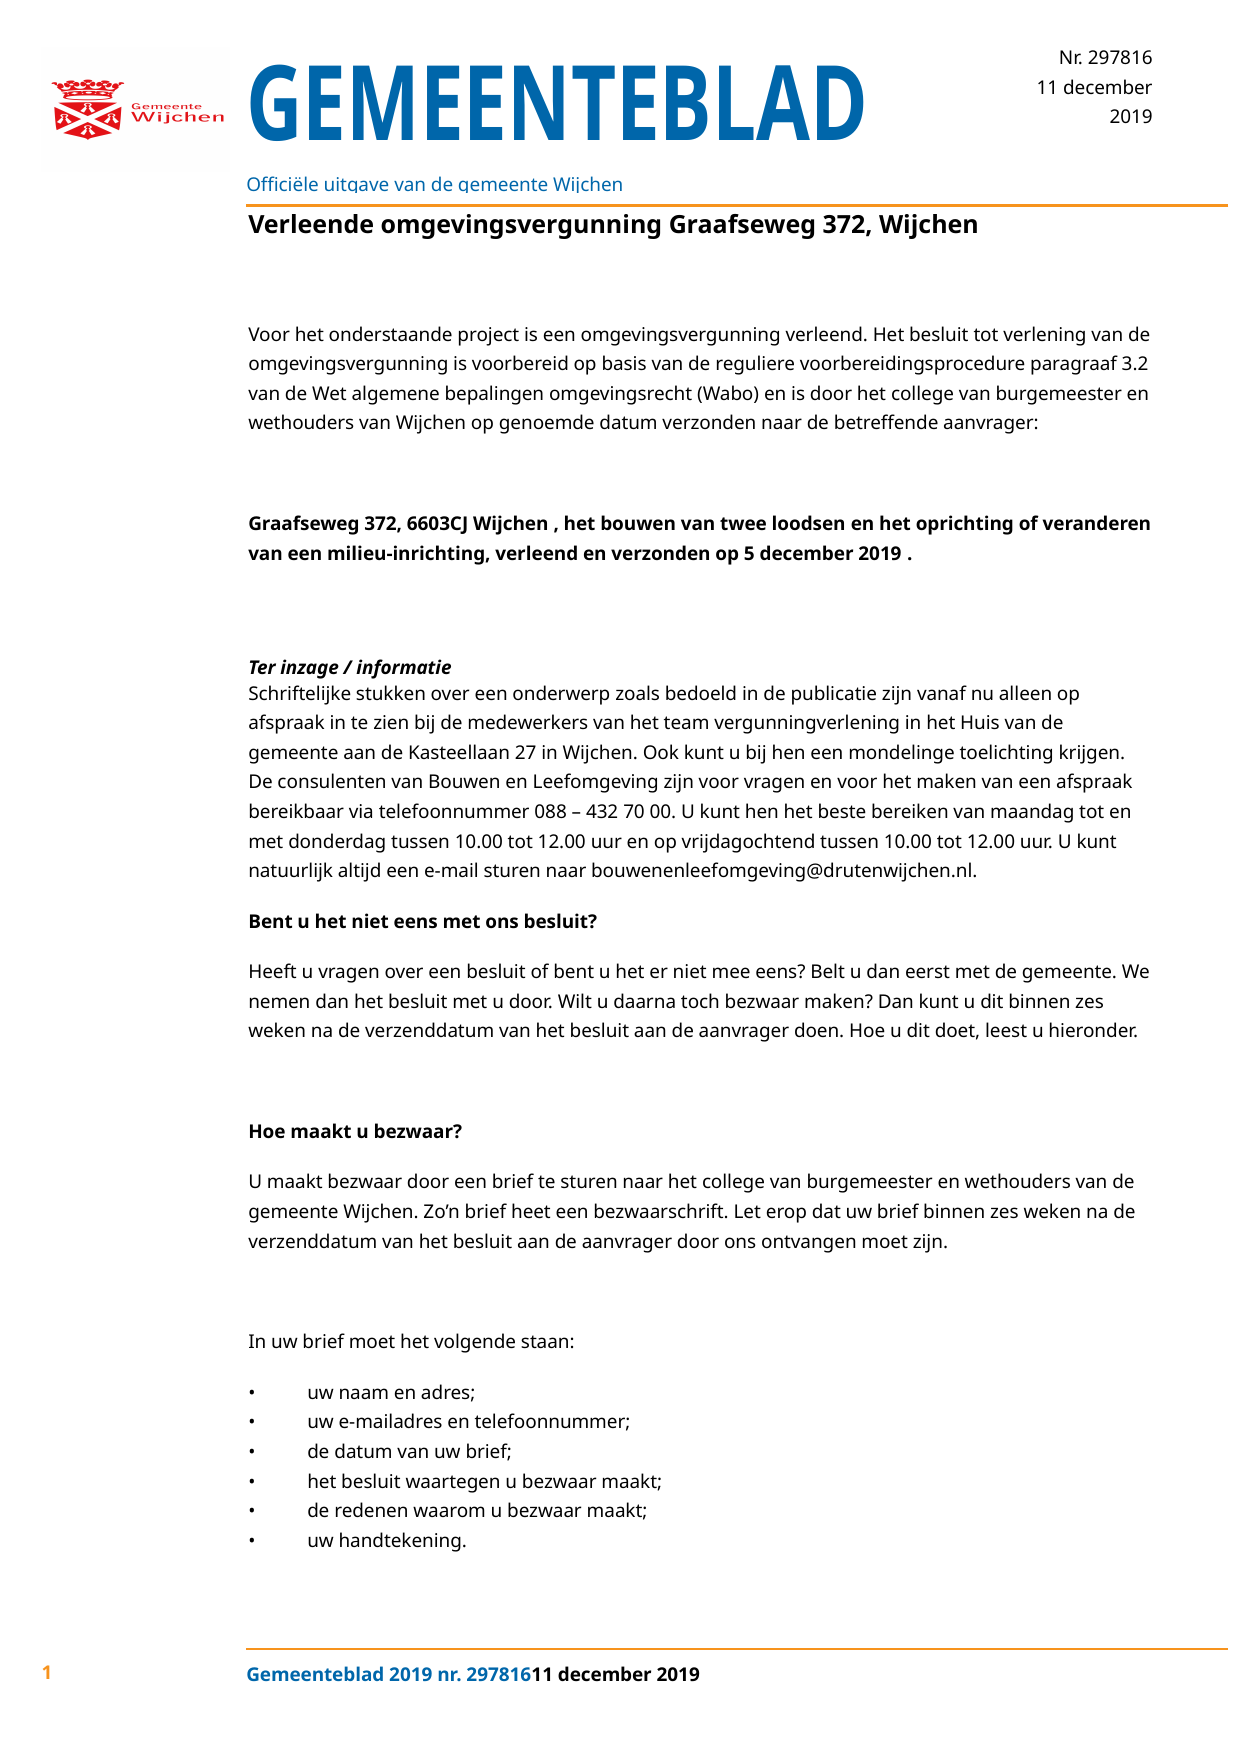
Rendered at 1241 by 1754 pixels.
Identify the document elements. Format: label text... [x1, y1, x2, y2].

text Ter inzage / informatie [248, 654, 1152, 680]
list uw naam en adres; [248, 1379, 1152, 1405]
text In uw brief moet het volgende staan: [248, 1329, 1152, 1354]
text Verleende omgevingsvergunning Graafseweg 372, Wijchen [248, 207, 1152, 241]
text U maakt bezwaar door een brief te sturen naar het college van burgemeester en wethouders van de gemeente Wijchen. Zo’n brief heet een bezwaarschrift. Let erop dat uw brief binnen zes weken na de verzenddatum van het besluit aan de aanvrager door ons ontvangen moet zijn. [248, 1169, 1152, 1254]
text Graafseweg 372, 6603CJ Wijchen , het bouwen van twee loodsen en het oprichting of veranderen van een milieu-inrichting, verleend en verzonden op 5 december 2019 . [248, 510, 1152, 566]
picture [41, 47, 231, 172]
text Bent u het niet eens met ons besluit? [248, 908, 1152, 934]
list uw e-mailadres en telefoonnummer; [248, 1409, 1152, 1434]
text Heeft u vragen over een besluit of bent u het er niet mee eens? Belt u dan eerst met de gemeente. We nemen dan het besluit met u door. Wilt u daarna toch bezwaar maken? Dan kunt u dit binnen zes weken na de verzenddatum van het besluit aan de aanvrager doen. Hoe u dit doet, leest u hieronder. [248, 958, 1152, 1043]
list uw handtekening. [248, 1527, 1152, 1553]
text Voor het onderstaande project is een omgevingsvergunning verleend. Het besluit tot verlening van de omgevingsvergunning is voorbereid op basis van de reguliere voorbereidingsprocedure paragraaf 3.2 van de Wet algemene bepalingen omgevingsrecht (Wabo) en is door het college van burgemeester en wethouders van Wijchen op genoemde datum verzonden naar de betreffende aanvrager: [248, 321, 1152, 435]
list het besluit waartegen u bezwaar maakt; [248, 1468, 1152, 1494]
list de redenen waarom u bezwaar maakt; [248, 1497, 1152, 1523]
list de datum van uw brief; [248, 1438, 1152, 1464]
text Schriftelijke stukken over een onderwerp zoals bedoeld in de publicatie zijn vanaf nu alleen op afspraak in te zien bij de medewerkers van het team vergunningverlening in het Huis van de gemeente aan de Kasteellaan 27 in Wijchen. Ook kunt u bij hen een mondelinge toelichting krijgen. De consulenten van Bouwen en Leefomgeving zijn voor vragen en voor het maken van een afspraak bereikbaar via telefoonnummer 088 – 432 70 00. U kunt hen het beste bereiken van maandag tot en met donderdag tussen 10.00 tot 12.00 uur en op vrijdagochtend tussen 10.00 tot 12.00 uur. U kunt natuurlijk altijd een e-mail sturen naar bouwenenleefomgeving@drutenwijchen.nl. [248, 680, 1152, 883]
text Hoe maakt u bezwaar? [248, 1118, 1152, 1144]
